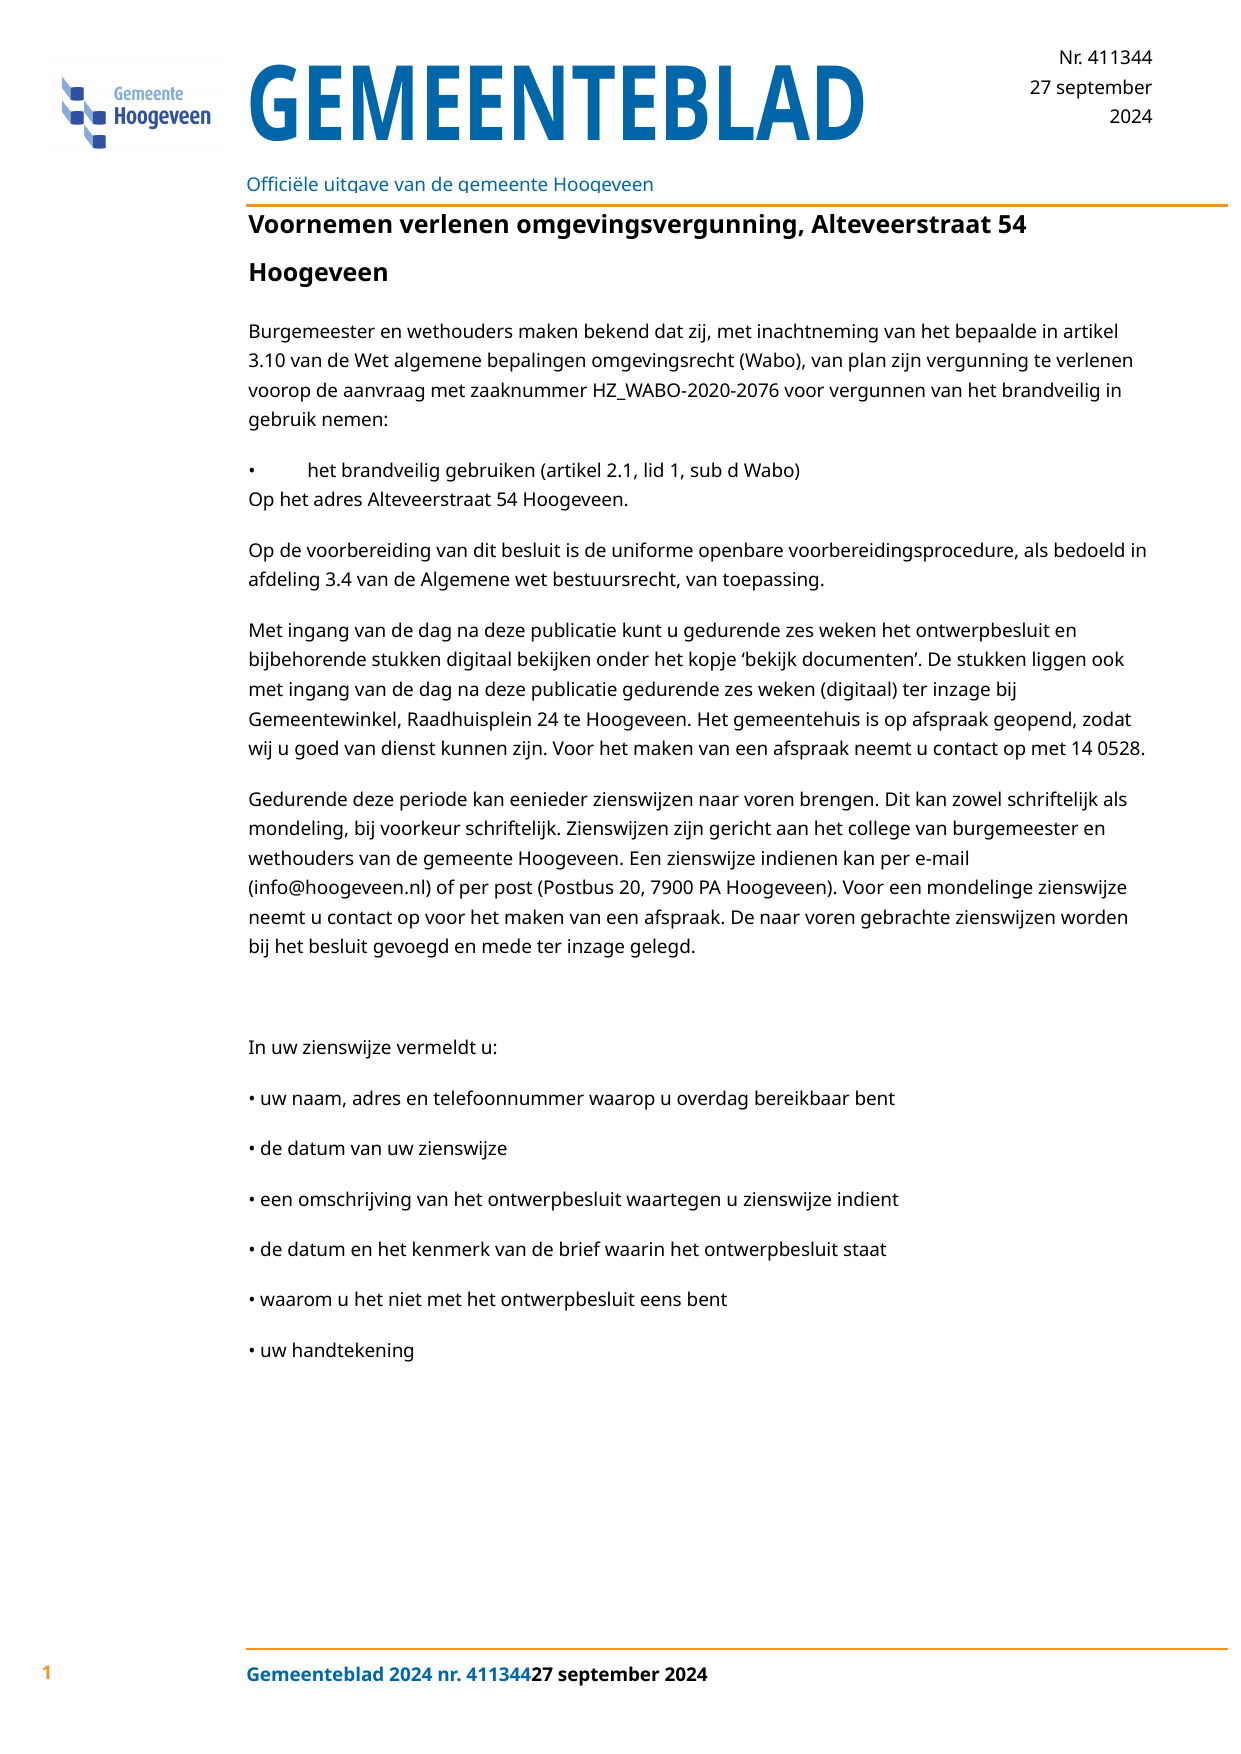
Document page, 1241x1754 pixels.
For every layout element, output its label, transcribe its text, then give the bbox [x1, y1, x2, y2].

text Met ingang van de dag na deze publicatie kunt u gedurende zes weken het ontwerpbesluit en bijbehorende stukken digitaal bekijken onder het kopje ‘bekijk documenten’. De stukken liggen ook met ingang van de dag na deze publicatie gedurende zes weken (digitaal) ter inzage bij Gemeentewinkel, Raadhuisplein 24 te Hoogeveen. Het gemeentehuis is op afspraak geopend, zodat wij u goed van dienst kunnen zijn. Voor het maken van een afspraak neemt u contact op met 14 0528. [248, 617, 1152, 761]
text • uw naam, adres en telefoonnummer waarop u overdag bereikbaar bent [248, 1085, 1152, 1111]
text • de datum van uw zienswijze [248, 1135, 1152, 1161]
text • de datum en het kenmerk van de brief waarin het ontwerpbesluit staat [248, 1236, 1152, 1262]
text Gedurende deze periode kan eenieder zienswijzen naar voren brengen. Dit kan zowel schriftelijk als mondeling, bij voorkeur schriftelijk. Zienswijzen zijn gericht aan het college van burgemeester en wethouders van de gemeente Hoogeveen. Een zienswijze indienen kan per e-mail (info@hoogeveen.nl) of per post (Postbus 20, 7900 PA Hoogeveen). Voor een mondelinge zienswijze neemt u contact op voor het maken van een afspraak. De naar voren gebrachte zienswijzen worden bij het besluit gevoegd en mede ter inzage gelegd. [248, 786, 1152, 959]
text In uw zienswijze vermeldt u: [248, 1034, 1152, 1060]
list het brandveilig gebruiken (artikel 2.1, lid 1, sub d Wabo) [248, 457, 1152, 483]
text • waarom u het niet met het ontwerpbesluit eens bent [248, 1287, 1152, 1312]
picture [41, 47, 231, 172]
text Voornemen verlenen omgevingsvergunning, Alteveerstraat 54 Hoogeveen [248, 207, 1152, 288]
text Burgemeester en wethouders maken bekend dat zij, met inachtneming van het bepaalde in artikel 3.10 van de Wet algemene bepalingen omgevingsrecht (Wabo), van plan zijn vergunning te verlenen voorop de aanvraag met zaaknummer HZ_WABO-2020-2076 voor vergunnen van het brandveilig in gebruik nemen: [248, 318, 1152, 432]
text • uw handtekening [248, 1337, 1152, 1363]
text • een omschrijving van het ontwerpbesluit waartegen u zienswijze indient [248, 1186, 1152, 1212]
text Op het adres Alteveerstraat 54 Hoogeveen. [248, 487, 1152, 512]
text Op de voorbereiding van dit besluit is de uniforme openbare voorbereidingsprocedure, als bedoeld in afdeling 3.4 van de Algemene wet bestuursrecht, van toepassing. [248, 537, 1152, 592]
